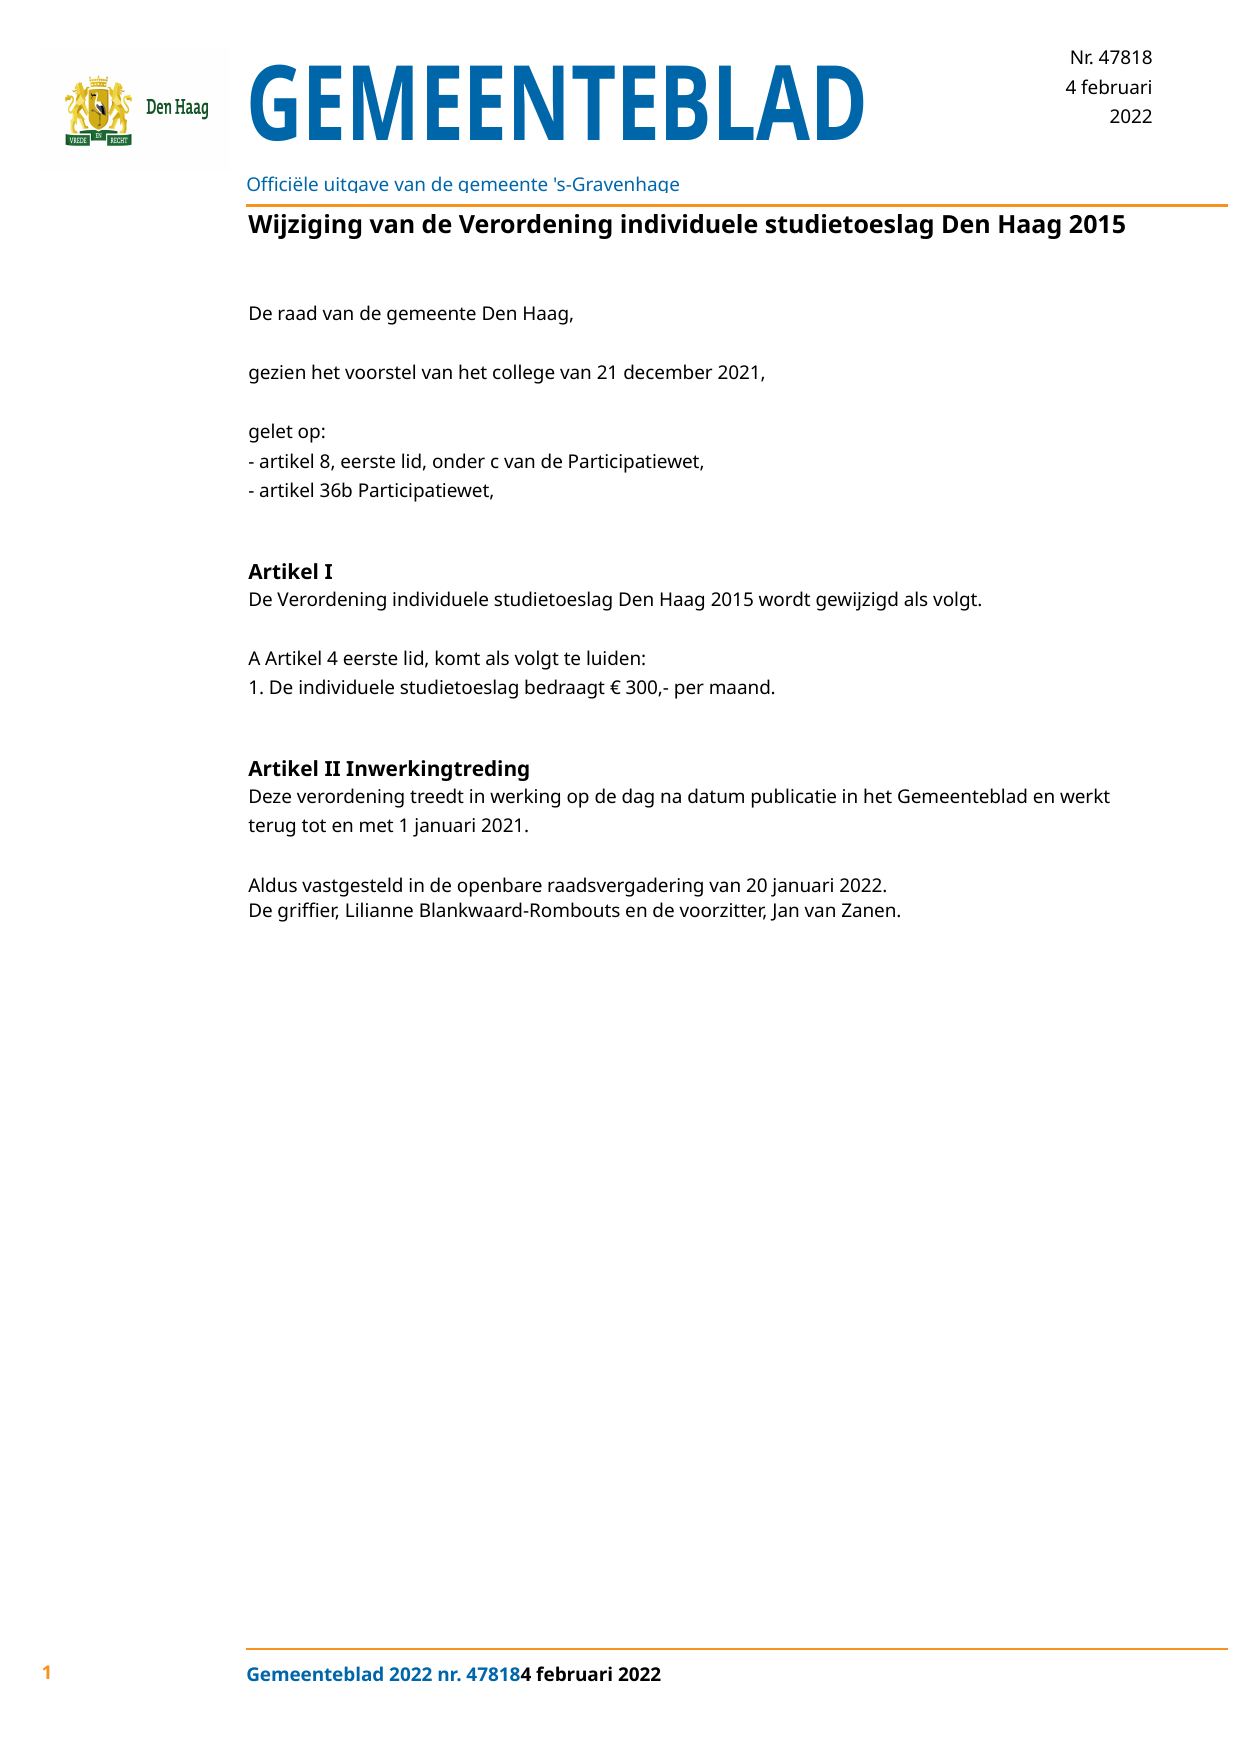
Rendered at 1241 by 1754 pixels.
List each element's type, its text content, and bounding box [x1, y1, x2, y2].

text De griffier, Lilianne Blankwaard-Rombouts en de voorzitter, Jan van Zanen. [248, 897, 1152, 923]
text De Verordening individuele studietoeslag Den Haag 2015 wordt gewijzigd als volgt. [248, 586, 1152, 612]
text Artikel I [248, 557, 1152, 586]
text - artikel 8, eerste lid, onder c van de Participatiewet, [248, 448, 1152, 473]
text 1. De individuele studietoeslag bedraagt € 300,- per maand. [248, 674, 1152, 700]
text De raad van de gemeente Den Haag, [248, 300, 1152, 326]
text Artikel II Inwerkingtreding [248, 754, 1152, 783]
picture [41, 47, 231, 172]
text Deze verordening treedt in werking op de dag na datum publicatie in het Gemeenteblad en werkt terug tot en met 1 januari 2021. [248, 783, 1152, 838]
text gezien het voorstel van het college van 21 december 2021, [248, 359, 1152, 385]
text - artikel 36b Participatiewet, [248, 477, 1152, 503]
text gelet op: [248, 418, 1152, 444]
text Wijziging van de Verordening individuele studietoeslag Den Haag 2015 [248, 207, 1152, 241]
text A Artikel 4 eerste lid, komt als volgt te luiden: [248, 645, 1152, 671]
text Aldus vastgesteld in de openbare raadsvergadering van 20 januari 2022. [248, 872, 1152, 897]
